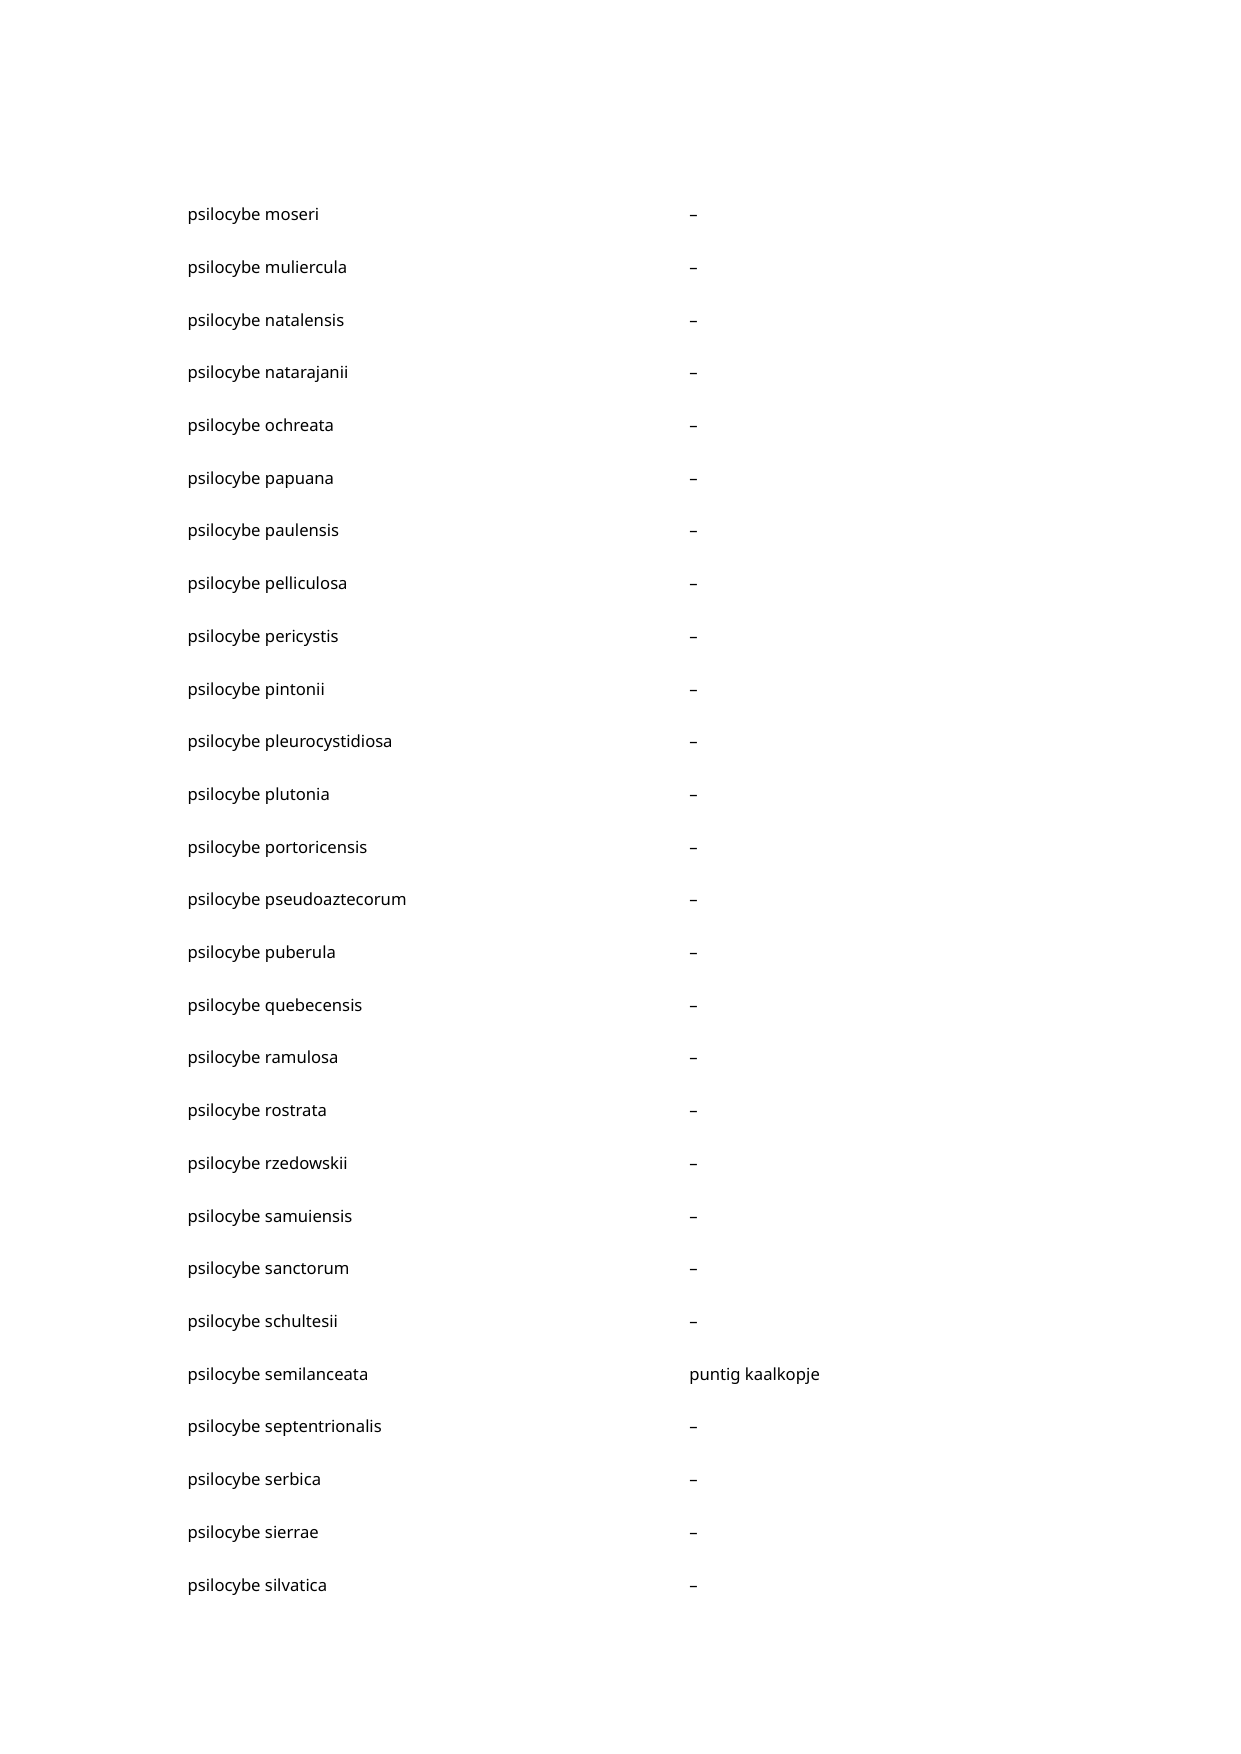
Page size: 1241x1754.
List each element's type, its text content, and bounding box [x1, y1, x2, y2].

table_cell psilocybe pintonii [188, 677, 689, 730]
table_cell – [689, 255, 1053, 308]
table_cell psilocybe samuiensis [188, 1204, 689, 1257]
table_cell psilocybe portoricensis [188, 835, 689, 888]
table_cell psilocybe rostrata [188, 1099, 689, 1151]
table_cell – [689, 1204, 1053, 1257]
table_cell – [689, 783, 1053, 835]
table_cell – [689, 572, 1053, 624]
table_cell psilocybe natalensis [188, 308, 689, 361]
table_cell psilocybe moseri [188, 203, 689, 255]
table_cell – [689, 203, 1053, 255]
table_cell psilocybe natarajanii [188, 361, 689, 413]
table_cell puntig kaalkopje [689, 1362, 1053, 1415]
table_cell – [689, 1520, 1053, 1573]
table_cell psilocybe papuana [188, 466, 689, 519]
table_cell – [689, 1151, 1053, 1204]
table_cell – [689, 1257, 1053, 1309]
table_cell – [689, 835, 1053, 888]
table_cell psilocybe pericystis [188, 624, 689, 677]
table_cell psilocybe plutonia [188, 783, 689, 835]
table_cell psilocybe silvatica [188, 1573, 689, 1596]
table_cell – [689, 1415, 1053, 1468]
table_cell psilocybe pelliculosa [188, 572, 689, 624]
table_cell – [689, 730, 1053, 782]
table_cell psilocybe sierrae [188, 1520, 689, 1573]
table_cell psilocybe puberula [188, 941, 689, 993]
table_cell – [689, 1310, 1053, 1362]
table_cell psilocybe muliercula [188, 255, 689, 308]
table_cell – [689, 1573, 1053, 1596]
table_cell psilocybe rzedowskii [188, 1151, 689, 1204]
table_cell psilocybe semilanceata [188, 1362, 689, 1415]
table_cell psilocybe schultesii [188, 1310, 689, 1362]
table_cell – [689, 466, 1053, 519]
table_cell psilocybe paulensis [188, 519, 689, 572]
table_cell psilocybe pleurocystidiosa [188, 730, 689, 782]
table_cell – [689, 677, 1053, 730]
table_cell – [689, 308, 1053, 361]
table_cell – [689, 361, 1053, 413]
table_cell [689, 150, 1053, 203]
table_cell psilocybe serbica [188, 1468, 689, 1520]
table_cell psilocybe pseudoaztecorum [188, 888, 689, 941]
table_cell – [689, 993, 1053, 1046]
table_cell – [689, 1099, 1053, 1151]
table_cell – [689, 519, 1053, 572]
table_cell – [689, 1046, 1053, 1099]
table_cell psilocybe quebecensis [188, 993, 689, 1046]
table_cell – [689, 941, 1053, 993]
table_cell – [689, 1468, 1053, 1520]
table_cell psilocybe ochreata [188, 414, 689, 466]
table_cell psilocybe sanctorum [188, 1257, 689, 1309]
table_cell – [689, 888, 1053, 941]
table_cell psilocybe septentrionalis [188, 1415, 689, 1468]
table_cell – [689, 624, 1053, 677]
table_cell psilocybe ramulosa [188, 1046, 689, 1099]
table_cell – [689, 414, 1053, 466]
table_cell [188, 150, 689, 203]
